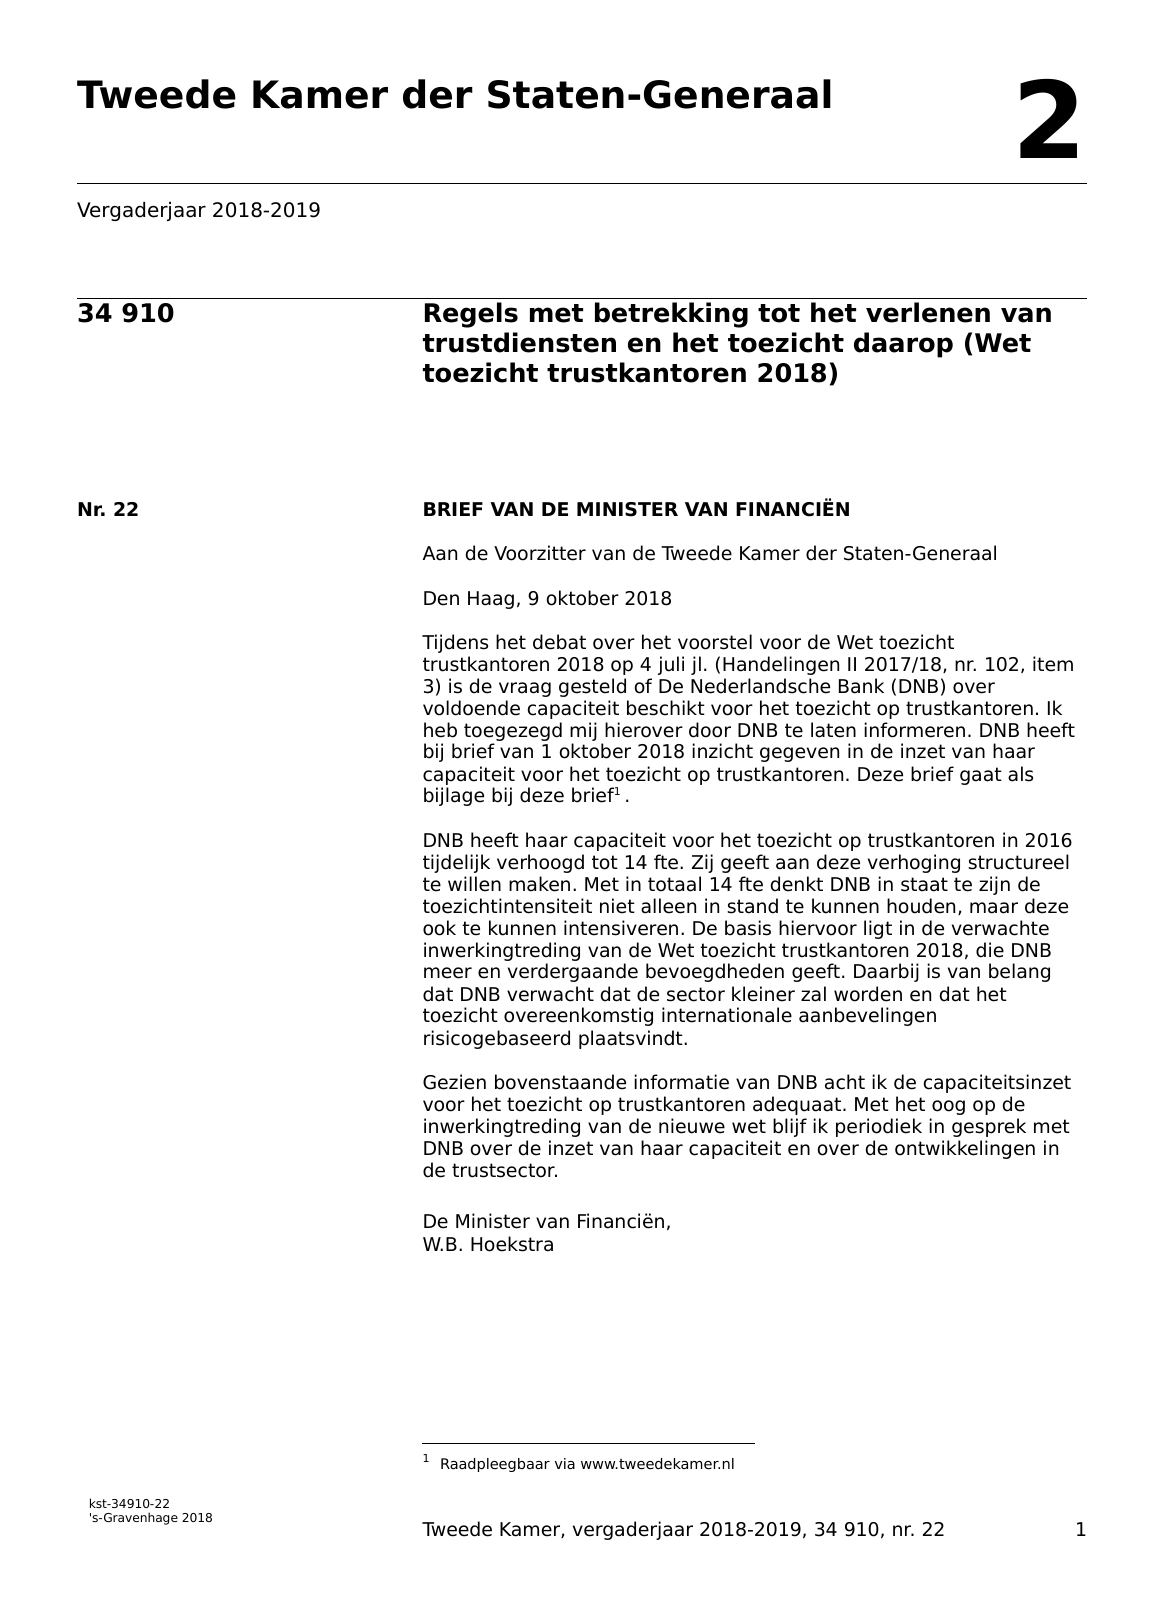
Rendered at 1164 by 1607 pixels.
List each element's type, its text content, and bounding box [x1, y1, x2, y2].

table_header Tweede Kamer der Staten-Generaal [77, 59, 886, 183]
text kst-34910-22 [88, 1497, 323, 1511]
text De Minister van Financiën, W.B. Hoekstra [422, 1211, 1087, 1255]
table_header 2 [886, 59, 1087, 183]
subtitle Nr. 22 BRIEF VAN DE MINISTER VAN FINANCIËN [77, 499, 1087, 521]
text 's-Gravenhage 2018 [88, 1511, 323, 1525]
text Aan de Voorzitter van de Tweede Kamer der Staten-Generaal [422, 543, 1087, 565]
text Den Haag, 9 oktober 2018 [422, 587, 1087, 609]
text Tijdens het debat over het voorstel voor de Wet toezicht trustkantoren 2018 op 4 juli jl. (Handelingen II 2017/18, nr. 102, item 3) is de vraag gesteld of De Nederlandsche Bank (DNB) over voldoende capaciteit beschikt voor het toezicht op trustkantoren. Ik heb toegezegd mij hierover door DNB te laten informeren. DNB heeft bij brief van 1 oktober 2018 inzicht gegeven in de inzet van haar capaciteit voor het toezicht op trustkantoren. Deze brief gaat als bijlage bij deze brief. [422, 632, 1087, 807]
text Gezien bovenstaande informatie van DNB acht ik de capaciteitsinzet voor het toezicht op trustkantoren adequaat. Met het oog op de inwerkingtreding van de nieuwe wet blijf ik periodiek in gesprek met DNB over de inzet van haar capaciteit en over de ontwikkelingen in de trustsector. [422, 1072, 1087, 1181]
text DNB heeft haar capaciteit voor het toezicht op trustkantoren in 2016 tijdelijk verhoogd tot 14 fte. Zij geeft aan deze verhoging structureel te willen maken. Met in totaal 14 fte denkt DNB in staat te zijn de toezichtintensiteit niet alleen in stand te kunnen houden, maar deze ook te kunnen intensiveren. De basis hiervoor ligt in de verwachte inwerkingtreding van de Wet toezicht trustkantoren 2018, die DNB meer en verdergaande bevoegdheden geeft. Daarbij is van belang dat DNB verwacht dat de sector kleiner zal worden en dat het toezicht overeenkomstig internationale aanbevelingen risicogebaseerd plaatsvindt. [422, 829, 1087, 1049]
table_cell Vergaderjaar 2018-2019 [77, 184, 1087, 298]
subtitle 34 910 Regels met betrekking tot het verlenen van trustdiensten en het toezicht daarop (Wet toezicht trustkantoren 2018) [77, 299, 1087, 388]
text Raadpleegbaar via www.tweedekamer.nl [422, 1452, 1087, 1474]
